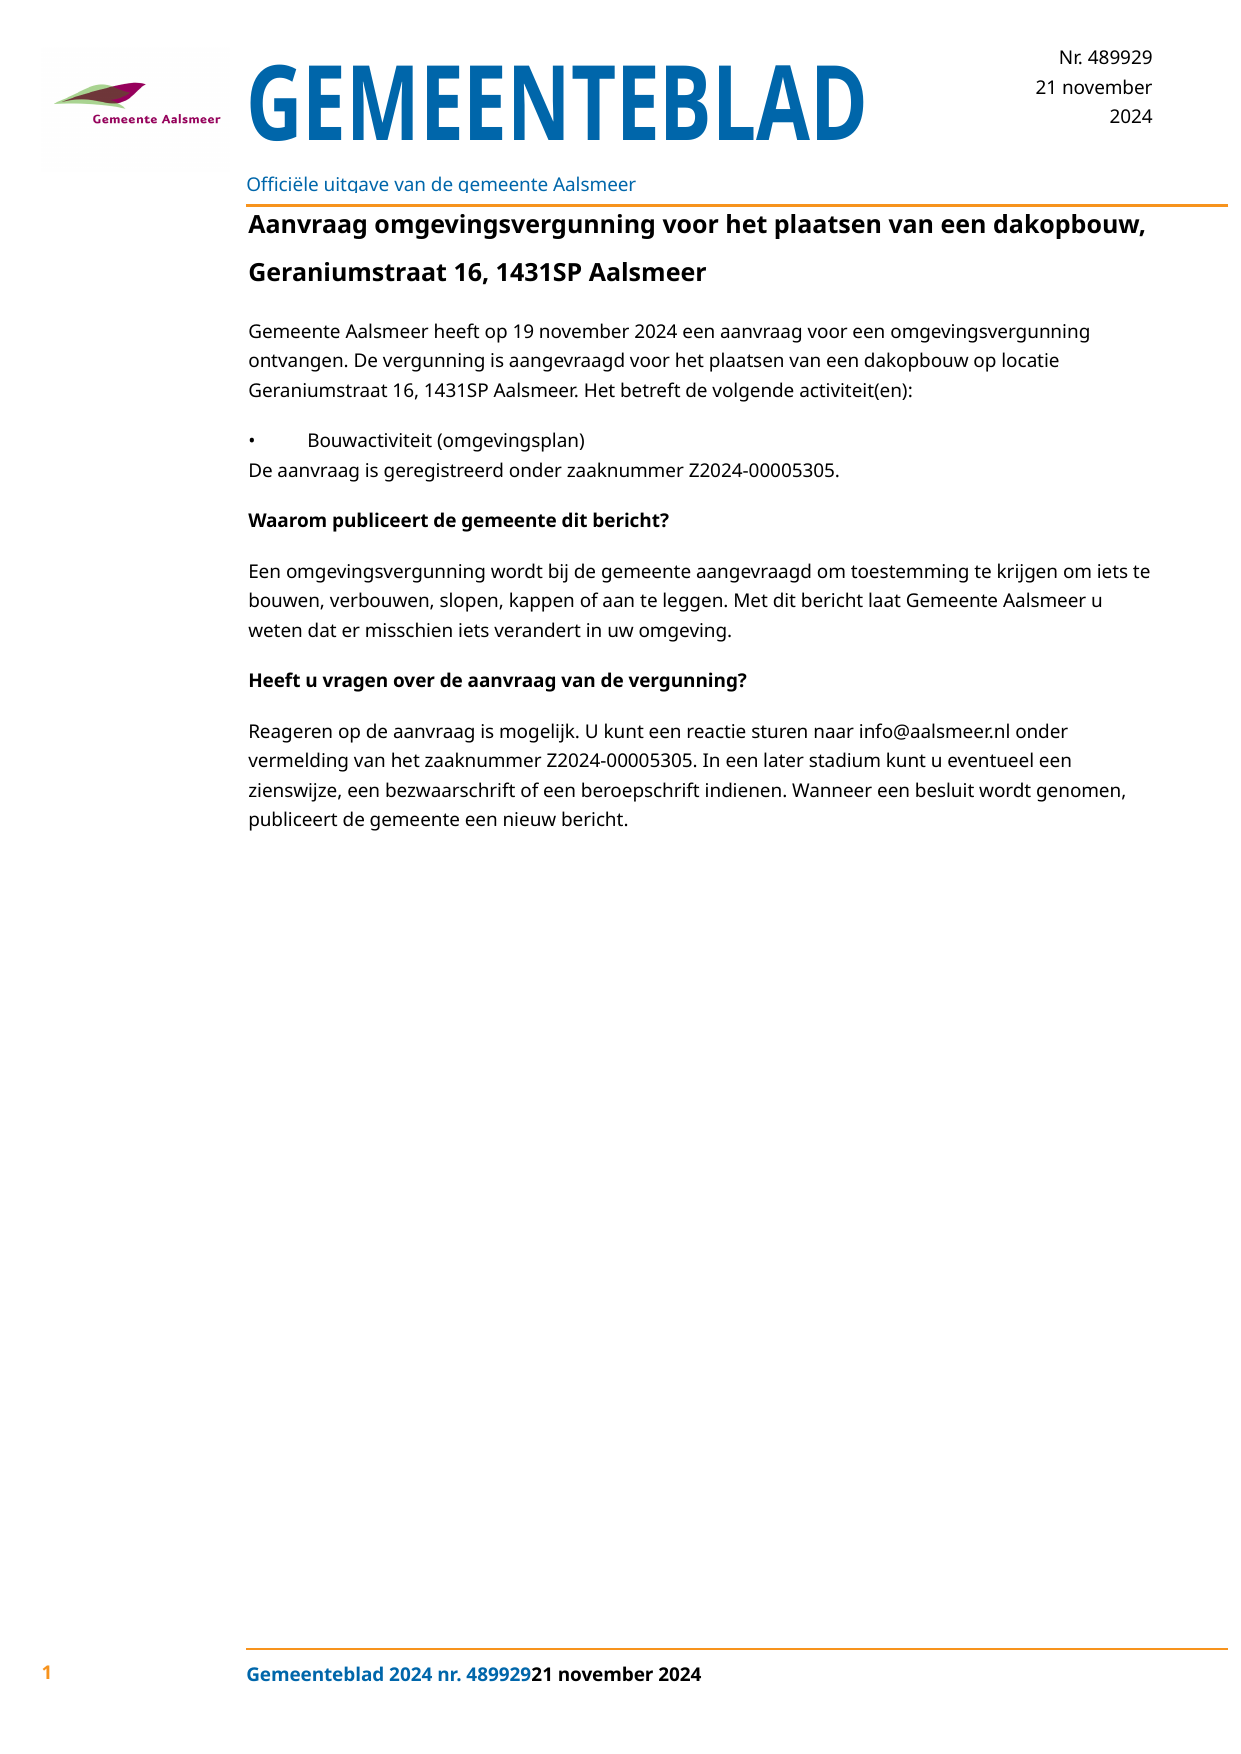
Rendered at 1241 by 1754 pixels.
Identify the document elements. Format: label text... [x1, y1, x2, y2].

text De aanvraag is geregistreerd onder zaaknummer Z2024-00005305. [248, 457, 1152, 483]
text Een omgevingsvergunning wordt bij de gemeente aangevraagd om toestemming te krijgen om iets te bouwen, verbouwen, slopen, kappen of aan te leggen. Met dit bericht laat Gemeente Aalsmeer u weten dat er misschien iets verandert in uw omgeving. [248, 558, 1152, 643]
picture [41, 47, 231, 172]
text Reageren op de aanvraag is mogelijk. U kunt een reactie sturen naar info@aalsmeer.nl onder vermelding van het zaaknummer Z2024-00005305. In een later stadium kunt u eventueel een zienswijze, een bezwaarschrift of een beroepschrift indienen. Wanneer een besluit wordt genomen, publiceert de gemeente een nieuw bericht. [248, 718, 1152, 832]
text Heeft u vragen over de aanvraag van de vergunning? [248, 667, 1152, 693]
list Bouwactiviteit (omgevingsplan) [248, 427, 1152, 453]
text Waarom publiceert de gemeente dit bericht? [248, 507, 1152, 533]
text Aanvraag omgevingsvergunning voor het plaatsen van een dakopbouw, Geraniumstraat 16, 1431SP Aalsmeer [248, 207, 1152, 288]
text Gemeente Aalsmeer heeft op 19 november 2024 een aanvraag voor een omgevingsvergunning ontvangen. De vergunning is aangevraagd voor het plaatsen van een dakopbouw op locatie Geraniumstraat 16, 1431SP Aalsmeer. Het betreft de volgende activiteit(en): [248, 318, 1152, 403]
